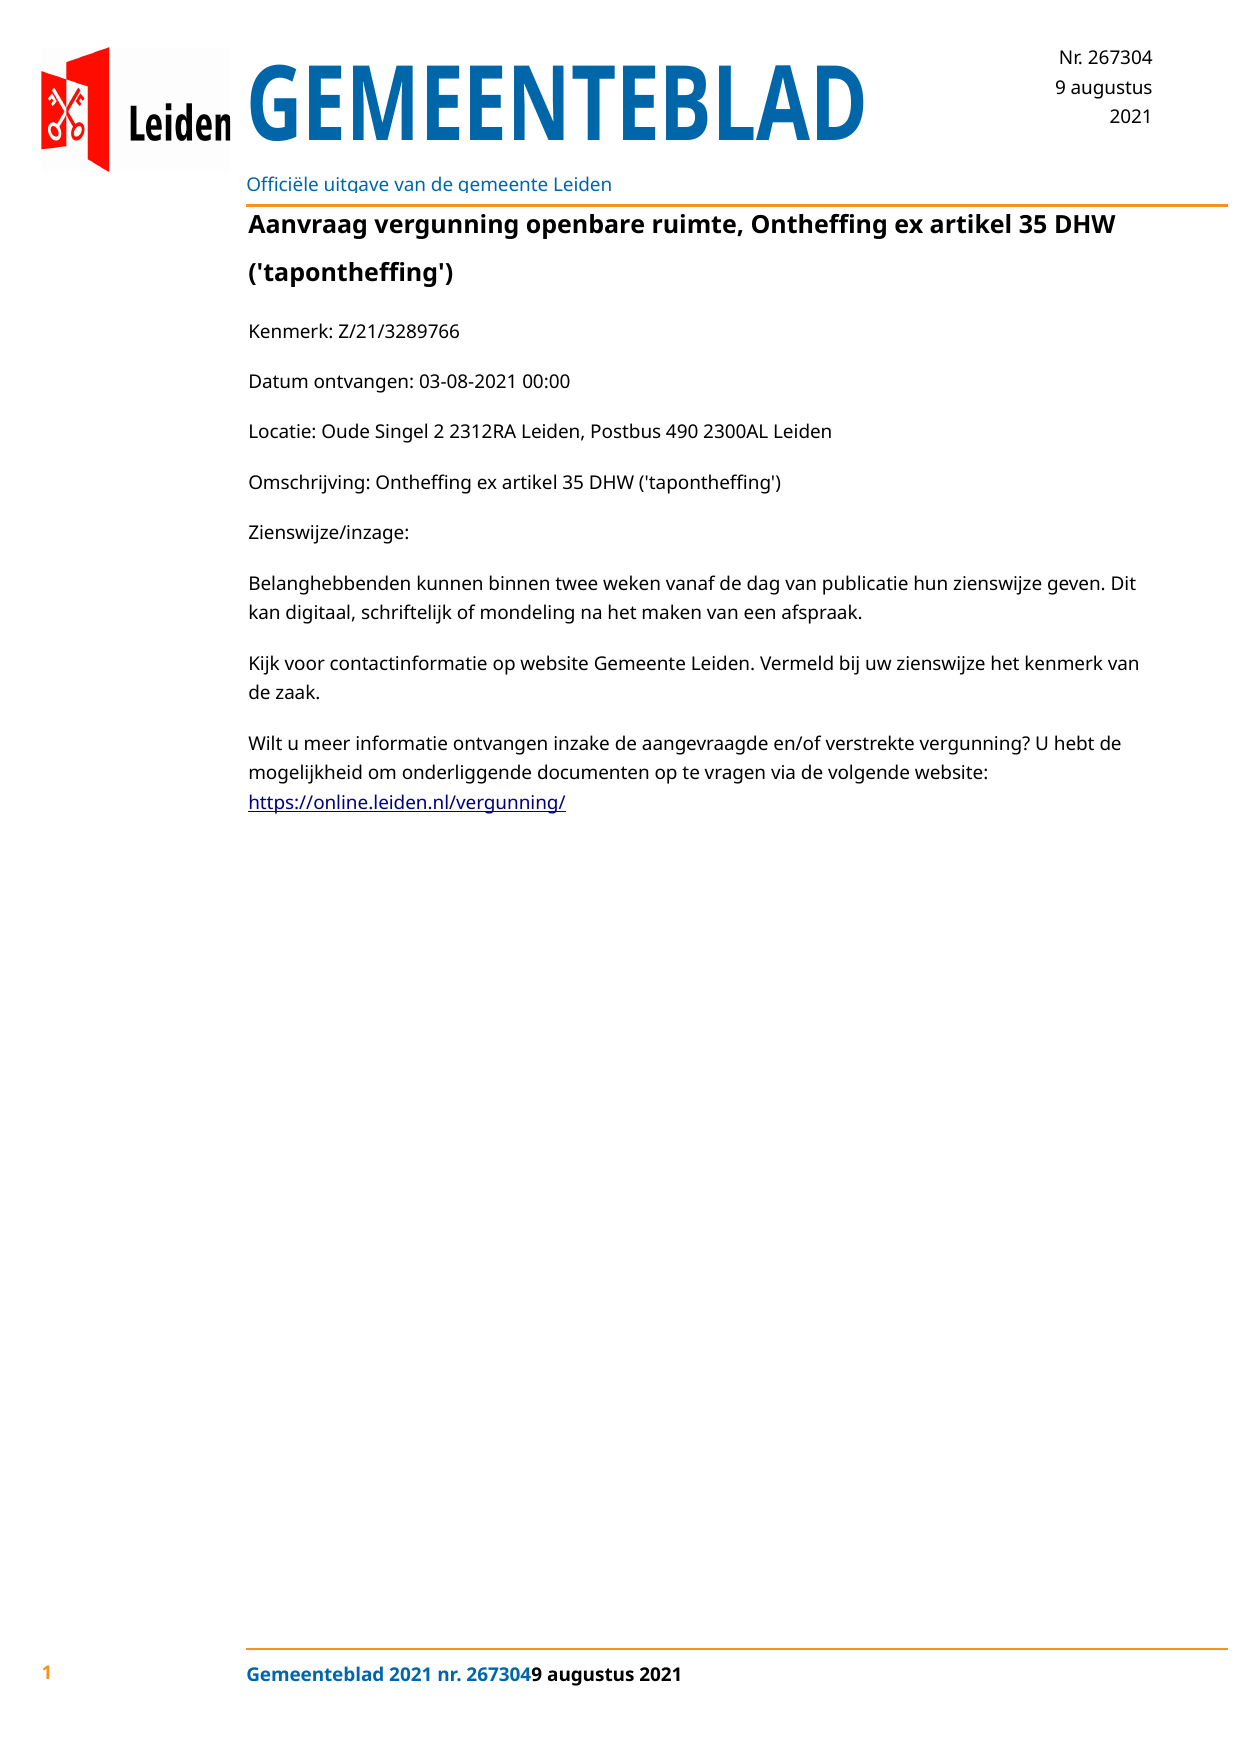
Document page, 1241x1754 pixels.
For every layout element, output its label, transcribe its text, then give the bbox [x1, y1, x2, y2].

text Wilt u meer informatie ontvangen inzake de aangevraagde en/of verstrekte vergunning? U hebt de mogelijkheid om onderliggende documenten op te vragen via de volgende website: https://online.leiden.nl/vergunning/ [248, 730, 1152, 815]
text Kenmerk: Z/21/3289766 [248, 318, 1152, 344]
text Locatie: Oude Singel 2 2312RA Leiden, Postbus 490 2300AL Leiden [248, 419, 1152, 444]
text Belanghebbenden kunnen binnen twee weken vanaf de dag van publicatie hun zienswijze geven. Dit kan digitaal, schriftelijk of mondeling na het maken van een afspraak. [248, 570, 1152, 625]
text Kijk voor contactinformatie op website Gemeente Leiden. Vermeld bij uw zienswijze het kenmerk van de zaak. [248, 650, 1152, 705]
text Zienswijze/inzage: [248, 519, 1152, 545]
text Omschrijving: Ontheffing ex artikel 35 DHW ('tapontheffing') [248, 469, 1152, 495]
text Datum ontvangen: 03-08-2021 00:00 [248, 368, 1152, 394]
picture [41, 47, 231, 172]
text Aanvraag vergunning openbare ruimte, Ontheffing ex artikel 35 DHW ('tapontheffing') [248, 207, 1152, 288]
